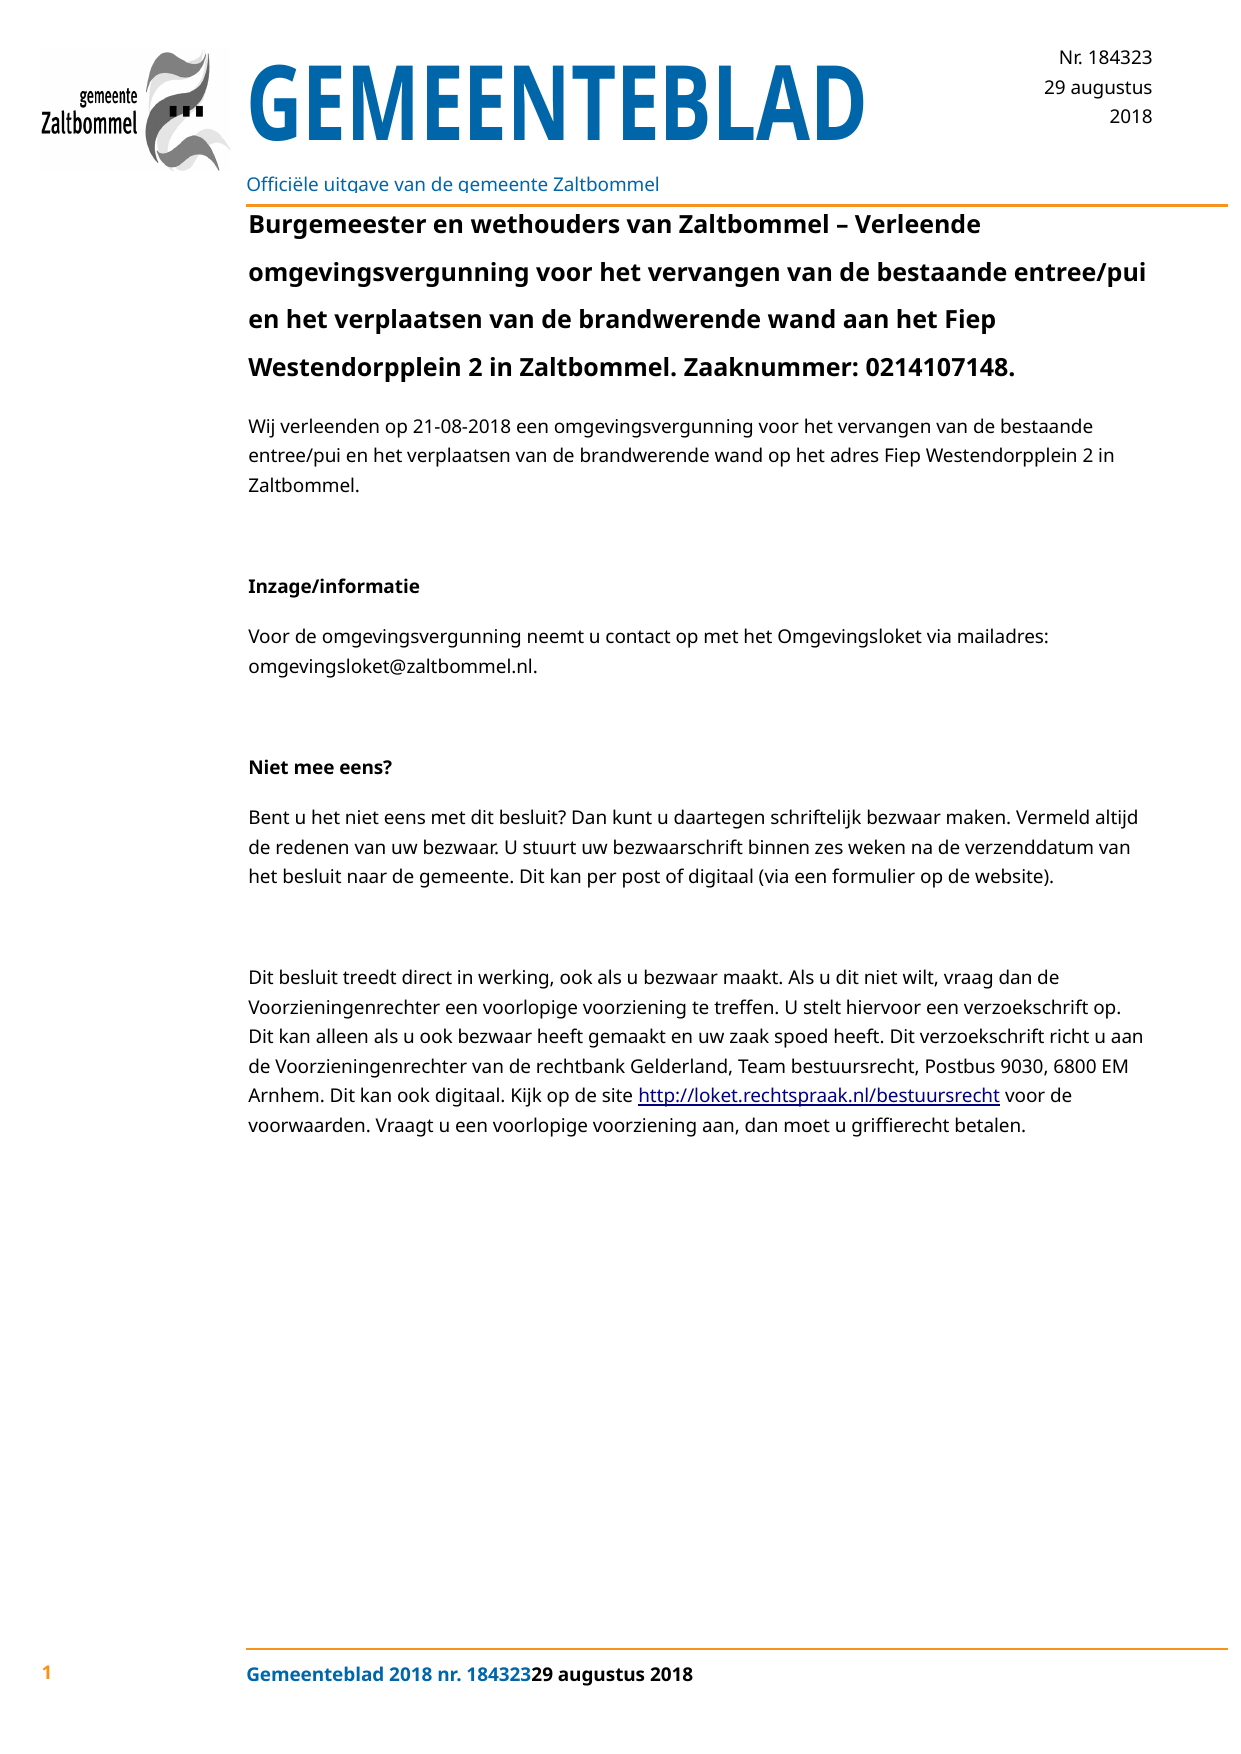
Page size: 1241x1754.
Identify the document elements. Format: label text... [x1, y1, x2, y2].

text Inzage/informatie [248, 573, 1152, 599]
text Dit besluit treedt direct in werking, ook als u bezwaar maakt. Als u dit niet wilt, vraag dan de Voorzieningenrechter een voorlopige voorziening te treffen. U stelt hiervoor een verzoekschrift op. Dit kan alleen als u ook bezwaar heeft gemaakt en uw zaak spoed heeft. Dit verzoekschrift richt u aan de Voorzieningenrechter van de rechtbank Gelderland, Team bestuursrecht, Postbus 9030, 6800 EM Arnhem. Dit kan ook digitaal. Kijk op de site http://loket.rechtspraak.nl/bestuursrecht voor de voorwaarden. Vraagt u een voorlopige voorziening aan, dan moet u griffierecht betalen. [248, 964, 1152, 1138]
text Bent u het niet eens met dit besluit? Dan kunt u daartegen schriftelijk bezwaar maken. Vermeld altijd de redenen van uw bezwaar. U stuurt uw bezwaarschrift binnen zes weken na de verzenddatum van het besluit naar de gemeente. Dit kan per post of digitaal (via een formulier op de website). [248, 804, 1152, 889]
text Wij verleenden op 21-08-2018 een omgevingsvergunning voor het vervangen van de bestaande entree/pui en het verplaatsen van de brandwerende wand op het adres Fiep Westendorpplein 2 in Zaltbommel. [248, 413, 1152, 498]
text Voor de omgevingsvergunning neemt u contact op met het Omgevingsloket via mailadres: omgevingsloket@zaltbommel.nl. [248, 623, 1152, 679]
picture [41, 47, 231, 172]
text Niet mee eens? [248, 754, 1152, 780]
text Burgemeester en wethouders van Zaltbommel – Verleende omgevingsvergunning voor het vervangen van de bestaande entree/pui en het verplaatsen van de brandwerende wand aan het Fiep Westendorpplein 2 in Zaltbommel. Zaaknummer: 0214107148. [248, 207, 1152, 384]
